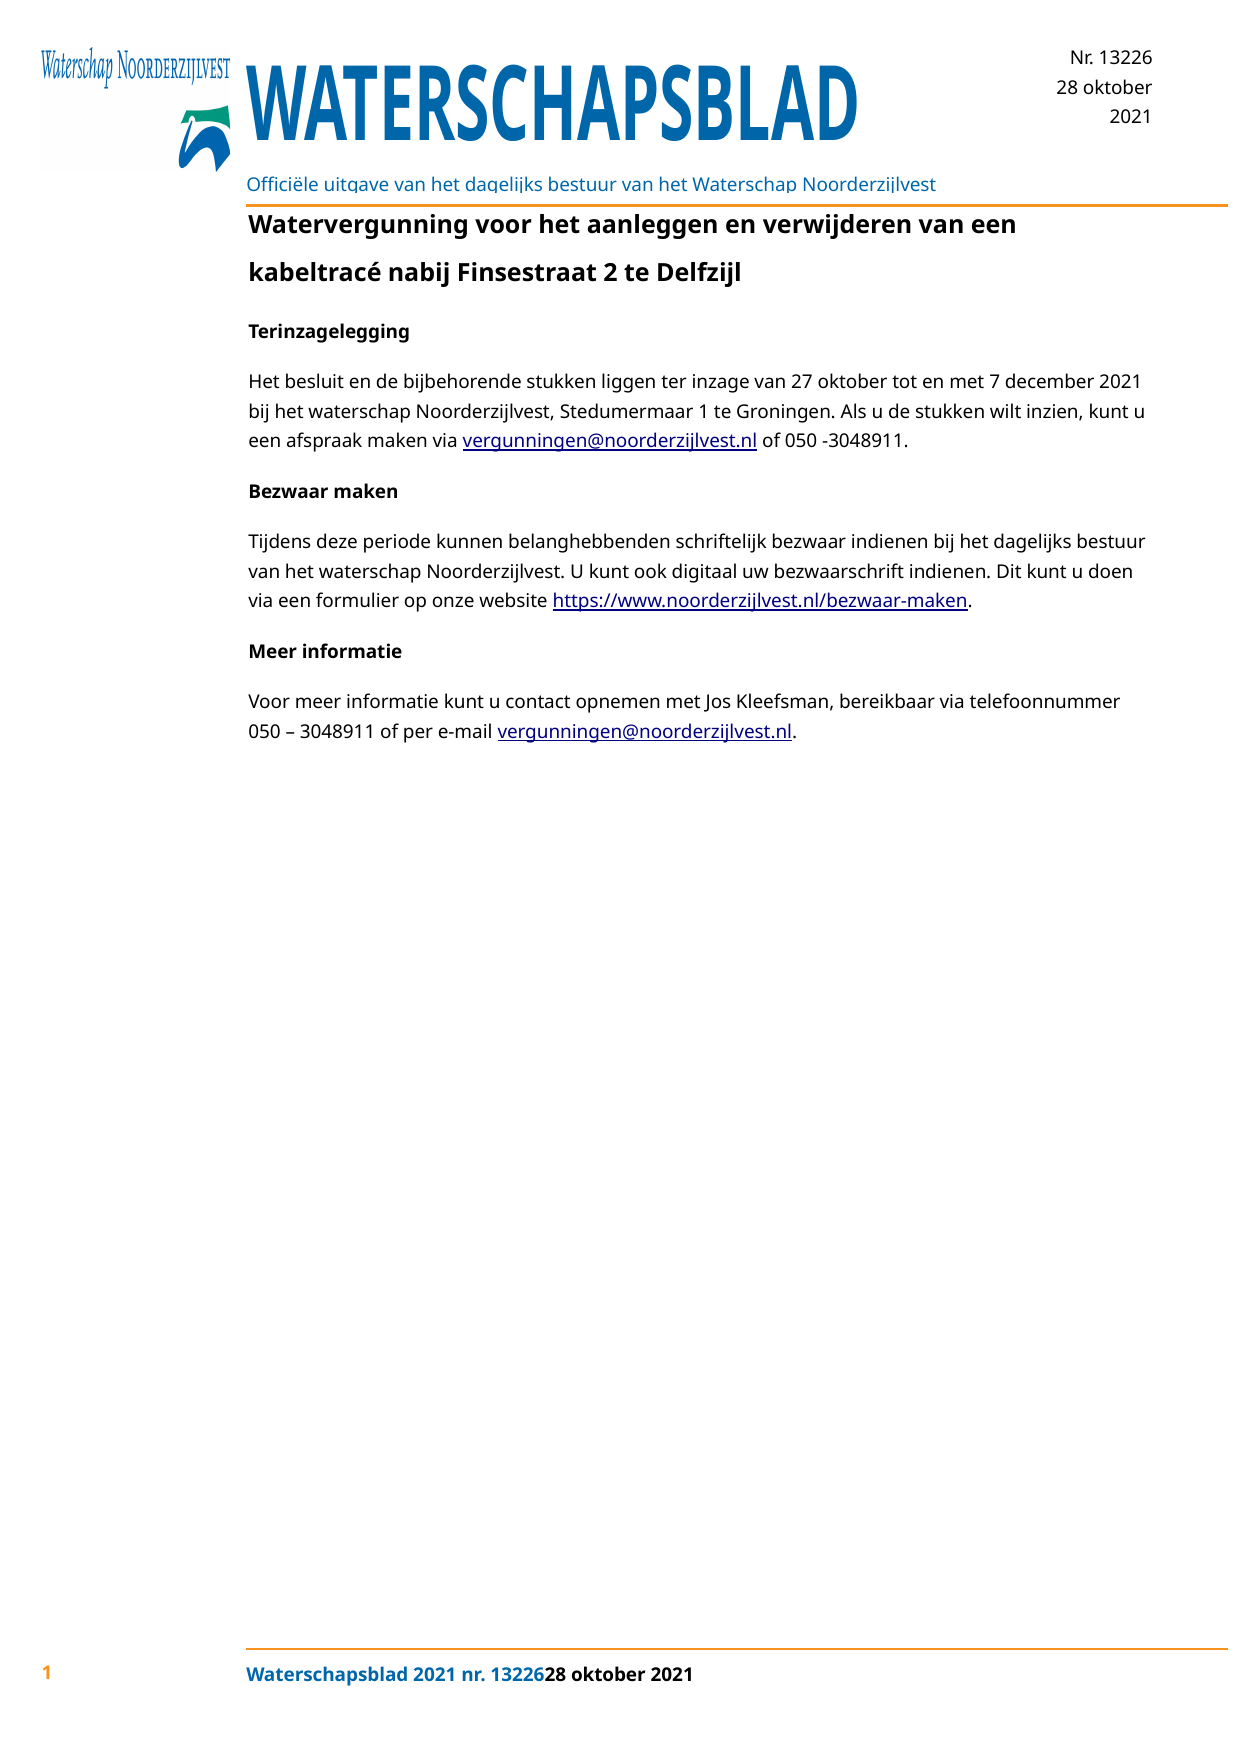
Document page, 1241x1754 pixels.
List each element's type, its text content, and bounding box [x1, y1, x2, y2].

text Voor meer informatie kunt u contact opnemen met Jos Kleefsman, bereikbaar via telefoonnummer 050 – 3048911 of per e-mail vergunningen@noorderzijlvest.nl. [248, 688, 1152, 744]
text Meer informatie [248, 638, 1152, 664]
text Tijdens deze periode kunnen belanghebbenden schriftelijk bezwaar indienen bij het dagelijks bestuur van het waterschap Noorderzijlvest. U kunt ook digitaal uw bezwaarschrift indienen. Dit kunt u doen via een formulier op onze website https://www.noorderzijlvest.nl/bezwaar-maken. [248, 528, 1152, 613]
picture [41, 47, 231, 172]
text Watervergunning voor het aanleggen en verwijderen van een kabeltracé nabij Finsestraat 2 te Delfzijl [248, 207, 1152, 288]
text Terinzagelegging [248, 318, 1152, 344]
text Bezwaar maken [248, 478, 1152, 504]
text Het besluit en de bijbehorende stukken liggen ter inzage van 27 oktober tot en met 7 december 2021 bij het waterschap Noorderzijlvest, Stedumermaar 1 te Groningen. Als u de stukken wilt inzien, kunt u een afspraak maken via vergunningen@noorderzijlvest.nl of 050 -3048911. [248, 368, 1152, 453]
